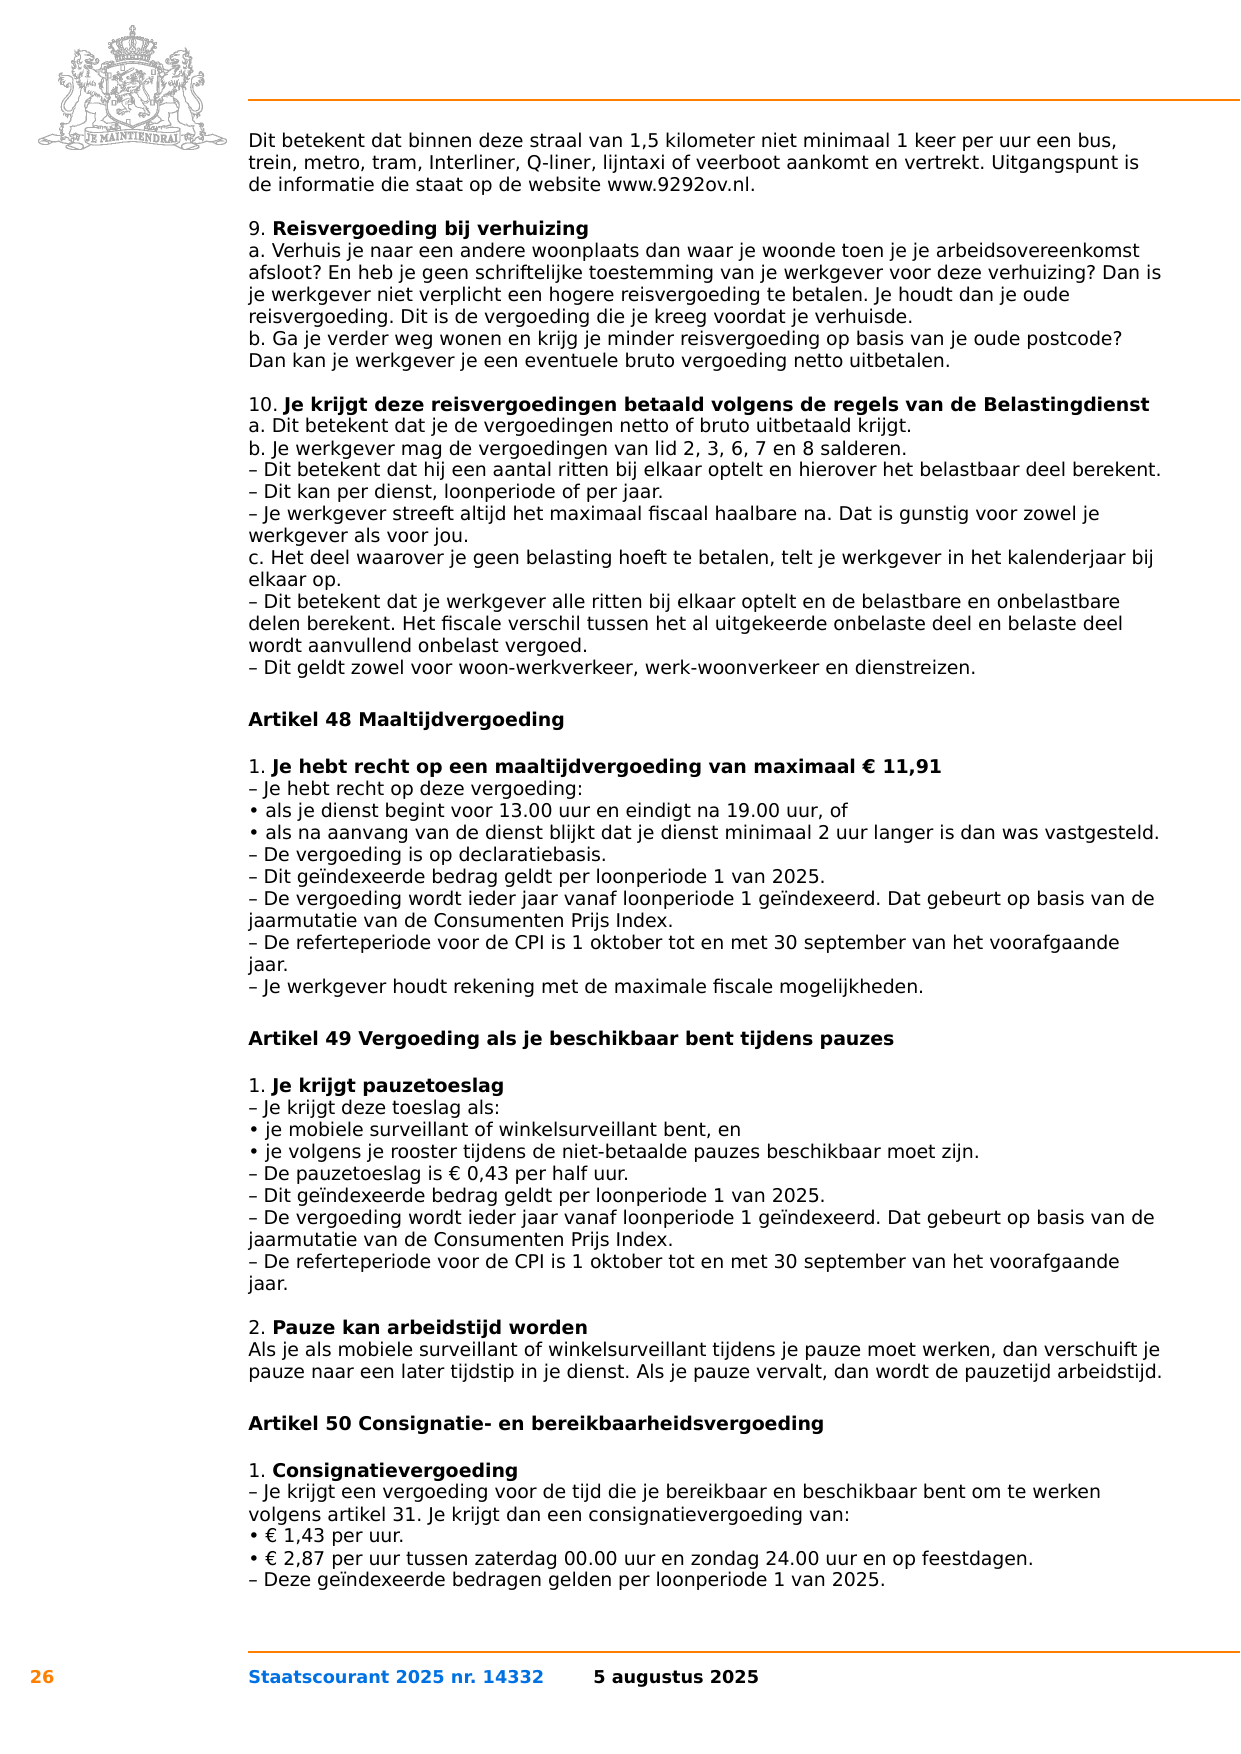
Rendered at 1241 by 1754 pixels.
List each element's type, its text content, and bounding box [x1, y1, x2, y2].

text Als je als mobiele surveillant of winkelsurveillant tijdens je pauze moet werken, dan verschuift je pauze naar een later tijdstip in je dienst. Als je pauze vervalt, dan wordt de pauzetijd arbeidstijd. [248, 1338, 1163, 1382]
text – De pauzetoeslag is € 0,43 per half uur. [248, 1163, 1163, 1185]
text – Dit geïndexeerde bedrag geldt per loonperiode 1 van 2025. [248, 1185, 1163, 1207]
text • als je dienst begint voor 13.00 uur en eindigt na 19.00 uur, of [248, 800, 1163, 822]
text b. Ga je verder weg wonen en krijg je minder reisvergoeding op basis van je oude postcode? Dan kan je werkgever je een eventuele bruto vergoeding netto uitbetalen. [248, 328, 1163, 372]
text • als na aanvang van de dienst blijkt dat je dienst minimaal 2 uur langer is dan was vastgesteld. [248, 822, 1163, 844]
text • € 1,43 per uur. [248, 1525, 1163, 1547]
text – Je krijgt een vergoeding voor de tijd die je bereikbaar en beschikbaar bent om te werken volgens artikel 31. Je krijgt dan een consignatievergoeding van: [248, 1481, 1163, 1525]
text – Dit betekent dat hij een aantal ritten bij elkaar optelt en hierover het belastbaar deel berekent. [248, 459, 1163, 481]
text – Dit kan per dienst, loonperiode of per jaar. [248, 481, 1163, 503]
text – Je krijgt deze toeslag als: [248, 1097, 1163, 1119]
text – Dit betekent dat je werkgever alle ritten bij elkaar optelt en de belastbare en onbelastbare delen berekent. Het fiscale verschil tussen het al uitgekeerde onbelaste deel en belaste deel wordt aanvullend onbelast vergoed. [248, 591, 1163, 657]
text a. Verhuis je naar een andere woonplaats dan waar je woonde toen je je arbeidsovereenkomst afsloot? En heb je geen schriftelijke toestemming van je werkgever voor deze verhuizing? Dan is je werkgever niet verplicht een hogere reisvergoeding te betalen. Je houdt dan je oude reisvergoeding. Dit is de vergoeding die je kreeg voordat je verhuisde. [248, 240, 1163, 328]
text – Deze geïndexeerde bedragen gelden per loonperiode 1 van 2025. [248, 1569, 1163, 1591]
text – De referteperiode voor de CPI is 1 oktober tot en met 30 september van het voorafgaande jaar. [248, 1251, 1163, 1295]
text b. Je werkgever mag de vergoedingen van lid 2, 3, 6, 7 en 8 salderen. [248, 437, 1163, 459]
text – De vergoeding is op declaratiebasis. [248, 844, 1163, 866]
text c. Het deel waarover je geen belasting hoeft te betalen, telt je werkgever in het kalenderjaar bij elkaar op. [248, 547, 1163, 591]
text a. Dit betekent dat je de vergoedingen netto of bruto uitbetaald krijgt. [248, 415, 1163, 437]
text • je mobiele surveillant of winkelsurveillant bent, en [248, 1119, 1163, 1141]
text • € 2,87 per uur tussen zaterdag 00.00 uur en zondag 24.00 uur en op feestdagen. [248, 1547, 1163, 1569]
text 9. Reisvergoeding bij verhuizing [248, 218, 1163, 240]
subtitle Artikel 50 Consignatie- en bereikbaarheidsvergoeding [248, 1412, 1163, 1434]
text – De vergoeding wordt ieder jaar vanaf loonperiode 1 geïndexeerd. Dat gebeurt op basis van de jaarmutatie van de Consumenten Prijs Index. [248, 888, 1163, 932]
text 1. Je krijgt pauzetoeslag [248, 1075, 1163, 1097]
text 1. Je hebt recht op een maaltijdvergoeding van maximaal € 11,91 [248, 756, 1163, 778]
text – Dit geïndexeerde bedrag geldt per loonperiode 1 van 2025. [248, 866, 1163, 888]
subtitle Artikel 49 Vergoeding als je beschikbaar bent tijdens pauzes [248, 1028, 1163, 1050]
text 2. Pauze kan arbeidstijd worden [248, 1317, 1163, 1338]
text • je volgens je rooster tijdens de niet-betaalde pauzes beschikbaar moet zijn. [248, 1141, 1163, 1163]
text – Dit geldt zowel voor woon-werkverkeer, werk-woonverkeer en dienstreizen. [248, 657, 1163, 679]
text – De vergoeding wordt ieder jaar vanaf loonperiode 1 geïndexeerd. Dat gebeurt op basis van de jaarmutatie van de Consumenten Prijs Index. [248, 1207, 1163, 1251]
text – De referteperiode voor de CPI is 1 oktober tot en met 30 september van het voorafgaande jaar. [248, 932, 1163, 976]
subtitle Artikel 48 Maaltijdvergoeding [248, 709, 1163, 731]
text – Je hebt recht op deze vergoeding: [248, 778, 1163, 800]
text Dit betekent dat binnen deze straal van 1,5 kilometer niet minimaal 1 keer per uur een bus, trein, metro, tram, Interliner, Q-liner, lijntaxi of veerboot aankomt en vertrekt. Uitgangspunt is de informatie die staat op de website www.9292ov.nl. [248, 130, 1163, 196]
text – Je werkgever streeft altijd het maximaal fiscaal haalbare na. Dat is gunstig voor zowel je werkgever als voor jou. [248, 503, 1163, 547]
picture [38, 25, 227, 150]
text – Je werkgever houdt rekening met de maximale fiscale mogelijkheden. [248, 976, 1163, 998]
text 1. Consignatievergoeding [248, 1459, 1163, 1481]
text 10. Je krijgt deze reisvergoedingen betaald volgens de regels van de Belastingdienst [248, 393, 1163, 415]
